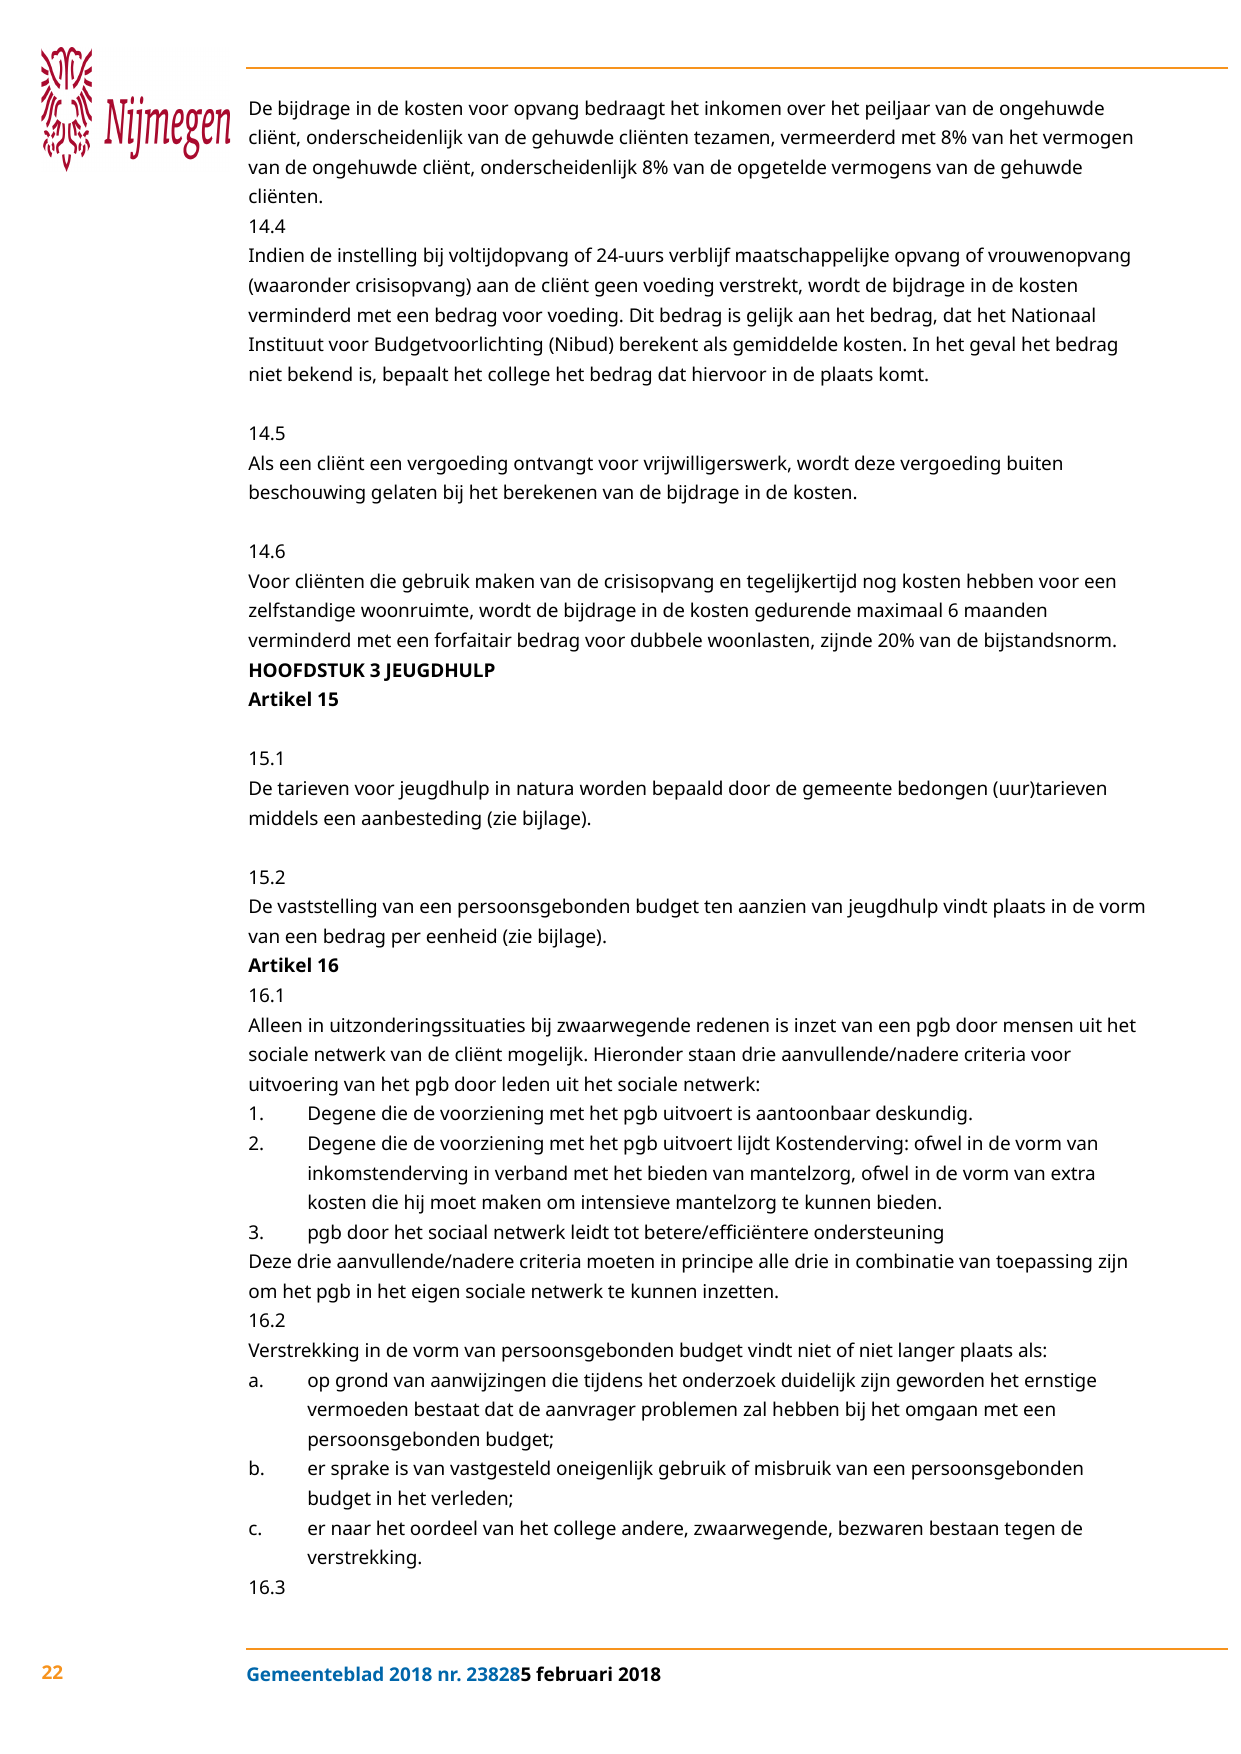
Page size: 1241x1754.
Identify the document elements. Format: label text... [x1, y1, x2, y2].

text Verstrekking in de vorm van persoonsgebonden budget vindt niet of niet langer plaats als: [248, 1337, 1152, 1363]
text Als een cliënt een vergoeding ontvangt voor vrijwilligerswerk, wordt deze vergoeding buiten beschouwing gelaten bij het berekenen van de bijdrage in de kosten. [248, 450, 1152, 505]
text Alleen in uitzonderingssituaties bij zwaarwegende redenen is inzet van een pgb door mensen uit het sociale netwerk van de cliënt mogelijk. Hieronder staan drie aanvullende/nadere criteria voor uitvoering van het pgb door leden uit het sociale netwerk: [248, 1012, 1152, 1097]
text 14.6 [248, 538, 1152, 564]
text 15.1 [248, 746, 1152, 771]
list op grond van aanwijzingen die tijdens het onderzoek duidelijk zijn geworden het ernstige vermoeden bestaat dat de aanvrager problemen zal hebben bij het omgaan met een persoonsgebonden budget; [248, 1367, 1152, 1452]
text Deze drie aanvullende/nadere criteria moeten in principe alle drie in combinatie van toepassing zijn om het pgb in het eigen sociale netwerk te kunnen inzetten. [248, 1248, 1152, 1304]
text Artikel 16 [248, 953, 1152, 978]
text De vaststelling van een persoonsgebonden budget ten aanzien van jeugdhulp vindt plaats in de vorm van een bedrag per eenheid (zie bijlage). [248, 893, 1152, 949]
text 16.2 [248, 1308, 1152, 1333]
list er sprake is van vastgesteld oneigenlijk gebruik of misbruik van een persoonsgebonden budget in het verleden; [248, 1456, 1152, 1511]
text Indien de instelling bij voltijdopvang of 24-uurs verblijf maatschappelijke opvang of vrouwenopvang (waaronder crisisopvang) aan de cliënt geen voeding verstrekt, wordt de bijdrage in de kosten verminderd met een bedrag voor voeding. Dit bedrag is gelijk aan het bedrag, dat het Nationaal Instituut voor Budgetvoorlichting (Nibud) berekent als gemiddelde kosten. In het geval het bedrag niet bekend is, bepaalt het college het bedrag dat hiervoor in de plaats komt. [248, 243, 1152, 387]
list Degene die de voorziening met het pgb uitvoert is aantoonbaar deskundig. [248, 1101, 1152, 1126]
text 16.3 [248, 1574, 1152, 1600]
text HOOFDSTUK 3 JEUGDHULP [248, 657, 1152, 683]
text Artikel 15 [248, 686, 1152, 712]
list Degene die de voorziening met het pgb uitvoert lijdt Kostenderving: ofwel in de vorm van inkomstenderving in verband met het bieden van mantelzorg, ofwel in de vorm van extra kosten die hij moet maken om intensieve mantelzorg te kunnen bieden. [248, 1130, 1152, 1215]
picture [41, 47, 231, 172]
text 15.2 [248, 864, 1152, 890]
text 14.5 [248, 420, 1152, 446]
text 16.1 [248, 982, 1152, 1008]
text Voor cliënten die gebruik maken van de crisisopvang en tegelijkertijd nog kosten hebben voor een zelfstandige woonruimte, wordt de bijdrage in de kosten gedurende maximaal 6 maanden verminderd met een forfaitair bedrag voor dubbele woonlasten, zijnde 20% van de bijstandsnorm. [248, 568, 1152, 653]
text De tarieven voor jeugdhulp in natura worden bepaald door de gemeente bedongen (uur)tarieven middels een aanbesteding (zie bijlage). [248, 775, 1152, 831]
text 14.4 [248, 213, 1152, 239]
list er naar het oordeel van het college andere, zwaarwegende, bezwaren bestaan tegen de verstrekking. [248, 1515, 1152, 1570]
list pgb door het sociaal netwerk leidt tot betere/efficiëntere ondersteuning [248, 1219, 1152, 1245]
text De bijdrage in de kosten voor opvang bedraagt het inkomen over het peiljaar van de ongehuwde cliënt, onderscheidenlijk van de gehuwde cliënten tezamen, vermeerderd met 8% van het vermogen van de ongehuwde cliënt, onderscheidenlijk 8% van de opgetelde vermogens van de gehuwde cliënten. [248, 95, 1152, 209]
